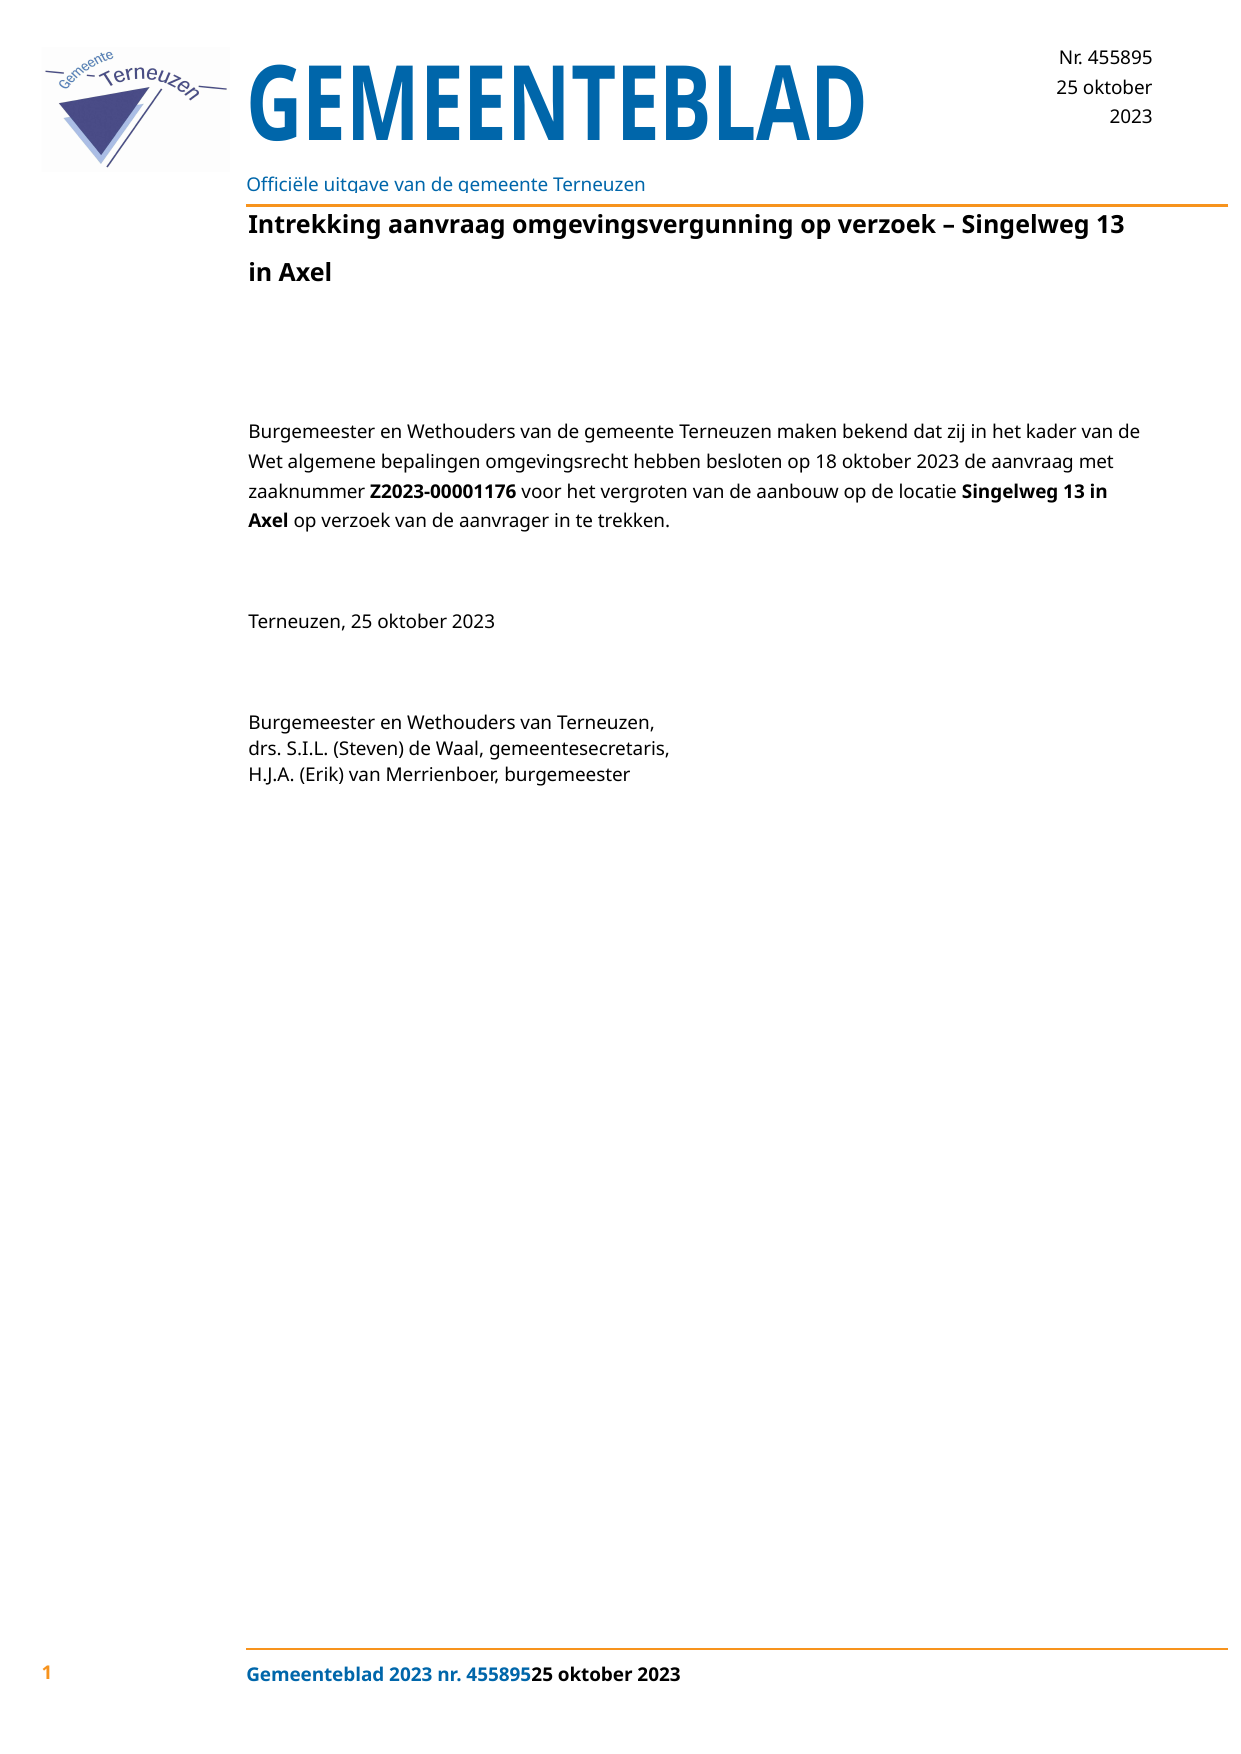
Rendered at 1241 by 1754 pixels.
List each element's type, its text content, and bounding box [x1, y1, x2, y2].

table_header Burgemeester en Wethouders van Terneuzen, [248, 709, 1152, 735]
table_cell drs. S.I.L. (Steven) de Waal, gemeentesecretaris, [248, 735, 700, 761]
text Burgemeester en Wethouders van de gemeente Terneuzen maken bekend dat zij in het kader van de Wet algemene bepalingen omgevingsrecht hebben besloten op 18 oktober 2023 de aanvraag met zaaknummer Z2023-00001176 voor het vergroten van de aanbouw op de locatie Singelweg 13 in Axel op verzoek van de aanvrager in te trekken. [248, 419, 1152, 533]
picture [41, 47, 231, 172]
table_cell [700, 735, 1152, 761]
table_cell [700, 786, 1152, 812]
text Terneuzen, 25 oktober 2023 [248, 608, 1152, 634]
text Intrekking aanvraag omgevingsvergunning op verzoek – Singelweg 13 in Axel [248, 207, 1152, 288]
table_cell H.J.A. (Erik) van Merrienboer, burgemeester [248, 761, 1152, 786]
table_cell [248, 786, 700, 812]
